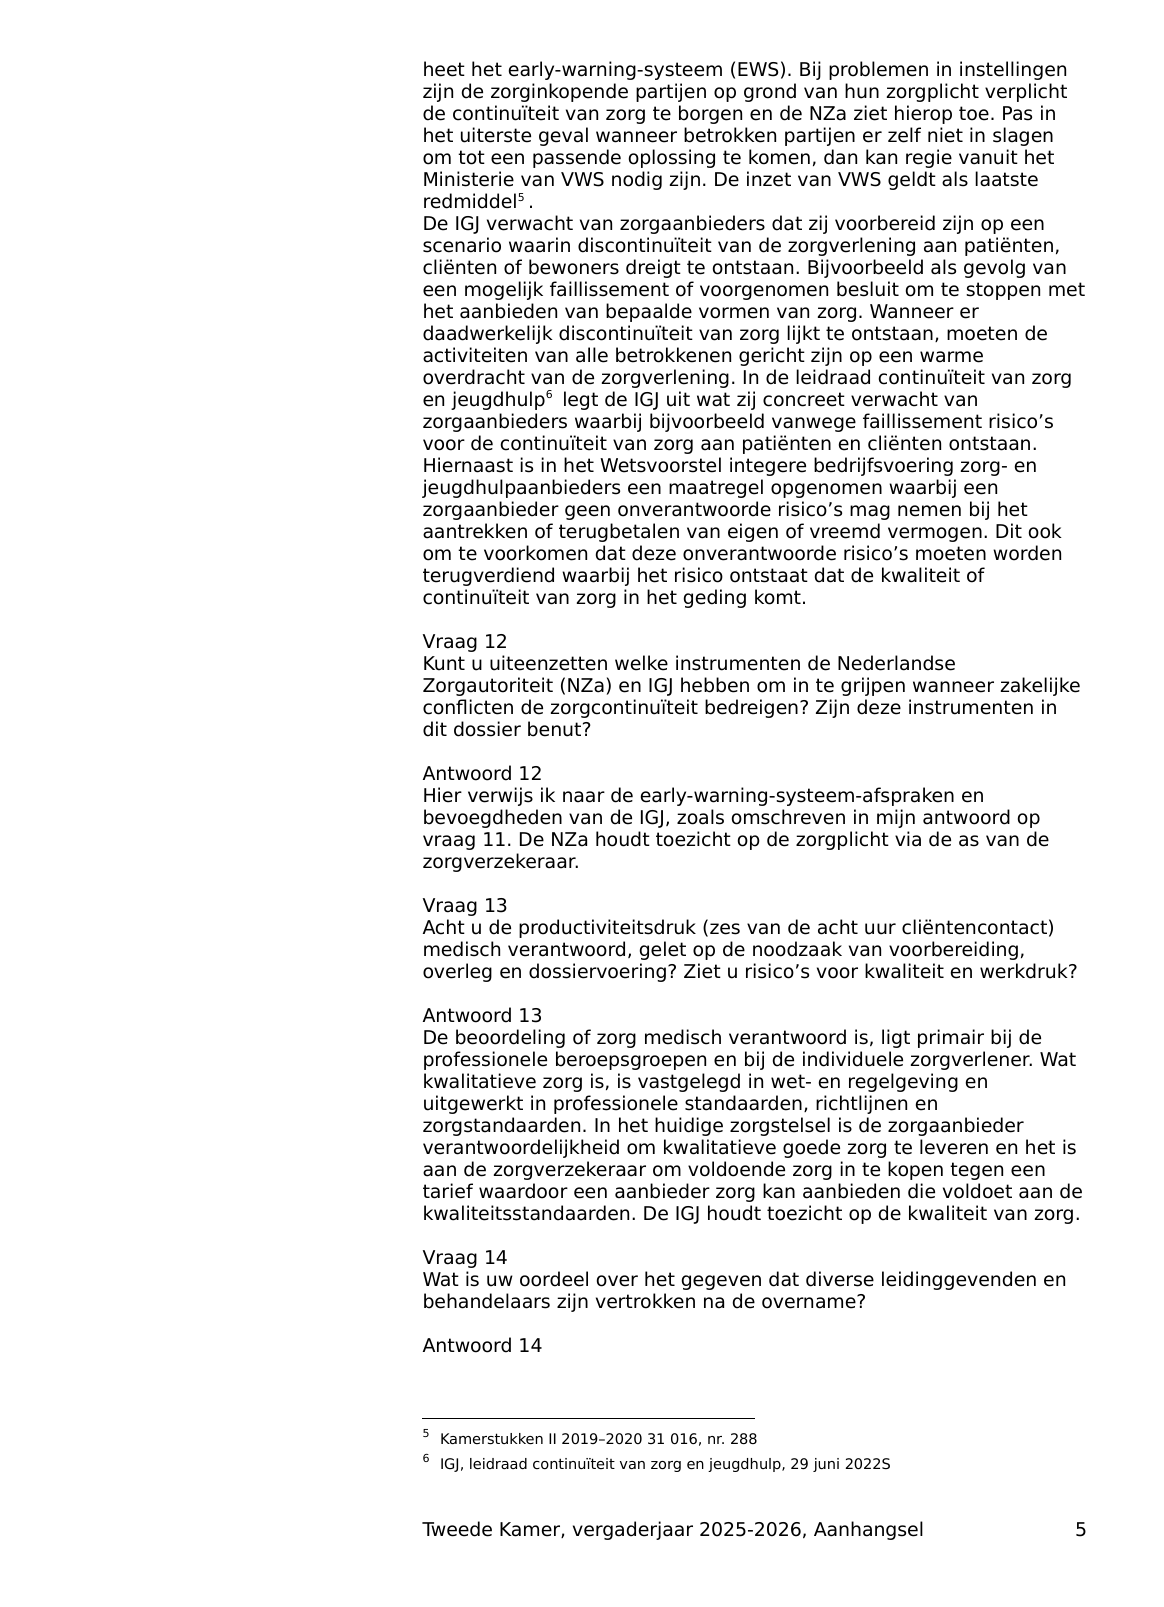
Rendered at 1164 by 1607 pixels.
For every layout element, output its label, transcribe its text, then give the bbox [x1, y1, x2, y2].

text IGJ, leidraad continuïteit van zorg en jeugdhulp, 29 juni 2022S [422, 1452, 1087, 1474]
text Acht u de productiviteitsdruk (zes van de acht uur cliëntencontact) medisch verantwoord, gelet op de noodzaak van voorbereiding, overleg en dossiervoering? Ziet u risico’s voor kwaliteit en werkdruk? [422, 917, 1087, 983]
text Antwoord 14 [422, 1335, 1087, 1357]
text Vraag 14 [422, 1247, 1087, 1269]
text Vraag 13 [422, 895, 1087, 917]
text Vraag 12 [422, 631, 1087, 653]
text Kamerstukken II 2019–2020 31 016, nr. 288 [422, 1427, 1087, 1449]
text Antwoord 13 [422, 1005, 1087, 1027]
text De IGJ verwacht van zorgaanbieders dat zij voorbereid zijn op een scenario waarin discontinuïteit van de zorgverlening aan patiënten, cliënten of bewoners dreigt te ontstaan. Bijvoorbeeld als gevolg van een mogelijk faillissement of voorgenomen besluit om te stoppen met het aanbieden van bepaalde vormen van zorg. Wanneer er daadwerkelijk discontinuïteit van zorg lijkt te ontstaan, moeten de activiteiten van alle betrokkenen gericht zijn op een warme overdracht van de zorgverlening. In de leidraad continuïteit van zorg en jeugdhulp legt de IGJ uit wat zij concreet verwacht van zorgaanbieders waarbij bijvoorbeeld vanwege faillissement risico’s voor de continuïteit van zorg aan patiënten en cliënten ontstaan. [422, 213, 1087, 455]
text heet het early-warning-systeem (EWS). Bij problemen in instellingen zijn de zorginkopende partijen op grond van hun zorgplicht verplicht de continuïteit van zorg te borgen en de NZa ziet hierop toe. Pas in het uiterste geval wanneer betrokken partijen er zelf niet in slagen om tot een passende oplossing te komen, dan kan regie vanuit het Ministerie van VWS nodig zijn. De inzet van VWS geldt als laatste redmiddel. [422, 59, 1087, 213]
text Wat is uw oordeel over het gegeven dat diverse leidinggevenden en behandelaars zijn vertrokken na de overname? [422, 1269, 1087, 1313]
text De beoordeling of zorg medisch verantwoord is, ligt primair bij de professionele beroepsgroepen en bij de individuele zorgverlener. Wat kwalitatieve zorg is, is vastgelegd in wet- en regelgeving en uitgewerkt in professionele standaarden, richtlijnen en zorgstandaarden. In het huidige zorgstelsel is de zorgaanbieder verantwoordelijkheid om kwalitatieve goede zorg te leveren en het is aan de zorgverzekeraar om voldoende zorg in te kopen tegen een tarief waardoor een aanbieder zorg kan aanbieden die voldoet aan de kwaliteitsstandaarden. De IGJ houdt toezicht op de kwaliteit van zorg. [422, 1027, 1087, 1225]
text Antwoord 12 [422, 763, 1087, 785]
text Hiernaast is in het Wetsvoorstel integere bedrijfsvoering zorg- en jeugdhulpaanbieders een maatregel opgenomen waarbij een zorgaanbieder geen onverantwoorde risico’s mag nemen bij het aantrekken of terugbetalen van eigen of vreemd vermogen. Dit ook om te voorkomen dat deze onverantwoorde risico’s moeten worden terugverdiend waarbij het risico ontstaat dat de kwaliteit of continuïteit van zorg in het geding komt. [422, 455, 1087, 608]
text Kunt u uiteenzetten welke instrumenten de Nederlandse Zorgautoriteit (NZa) en IGJ hebben om in te grijpen wanneer zakelijke conflicten de zorgcontinuïteit bedreigen? Zijn deze instrumenten in dit dossier benut? [422, 653, 1087, 741]
text Hier verwijs ik naar de early-warning-systeem-afspraken en bevoegdheden van de IGJ, zoals omschreven in mijn antwoord op vraag 11. De NZa houdt toezicht op de zorgplicht via de as van de zorgverzekeraar. [422, 785, 1087, 873]
